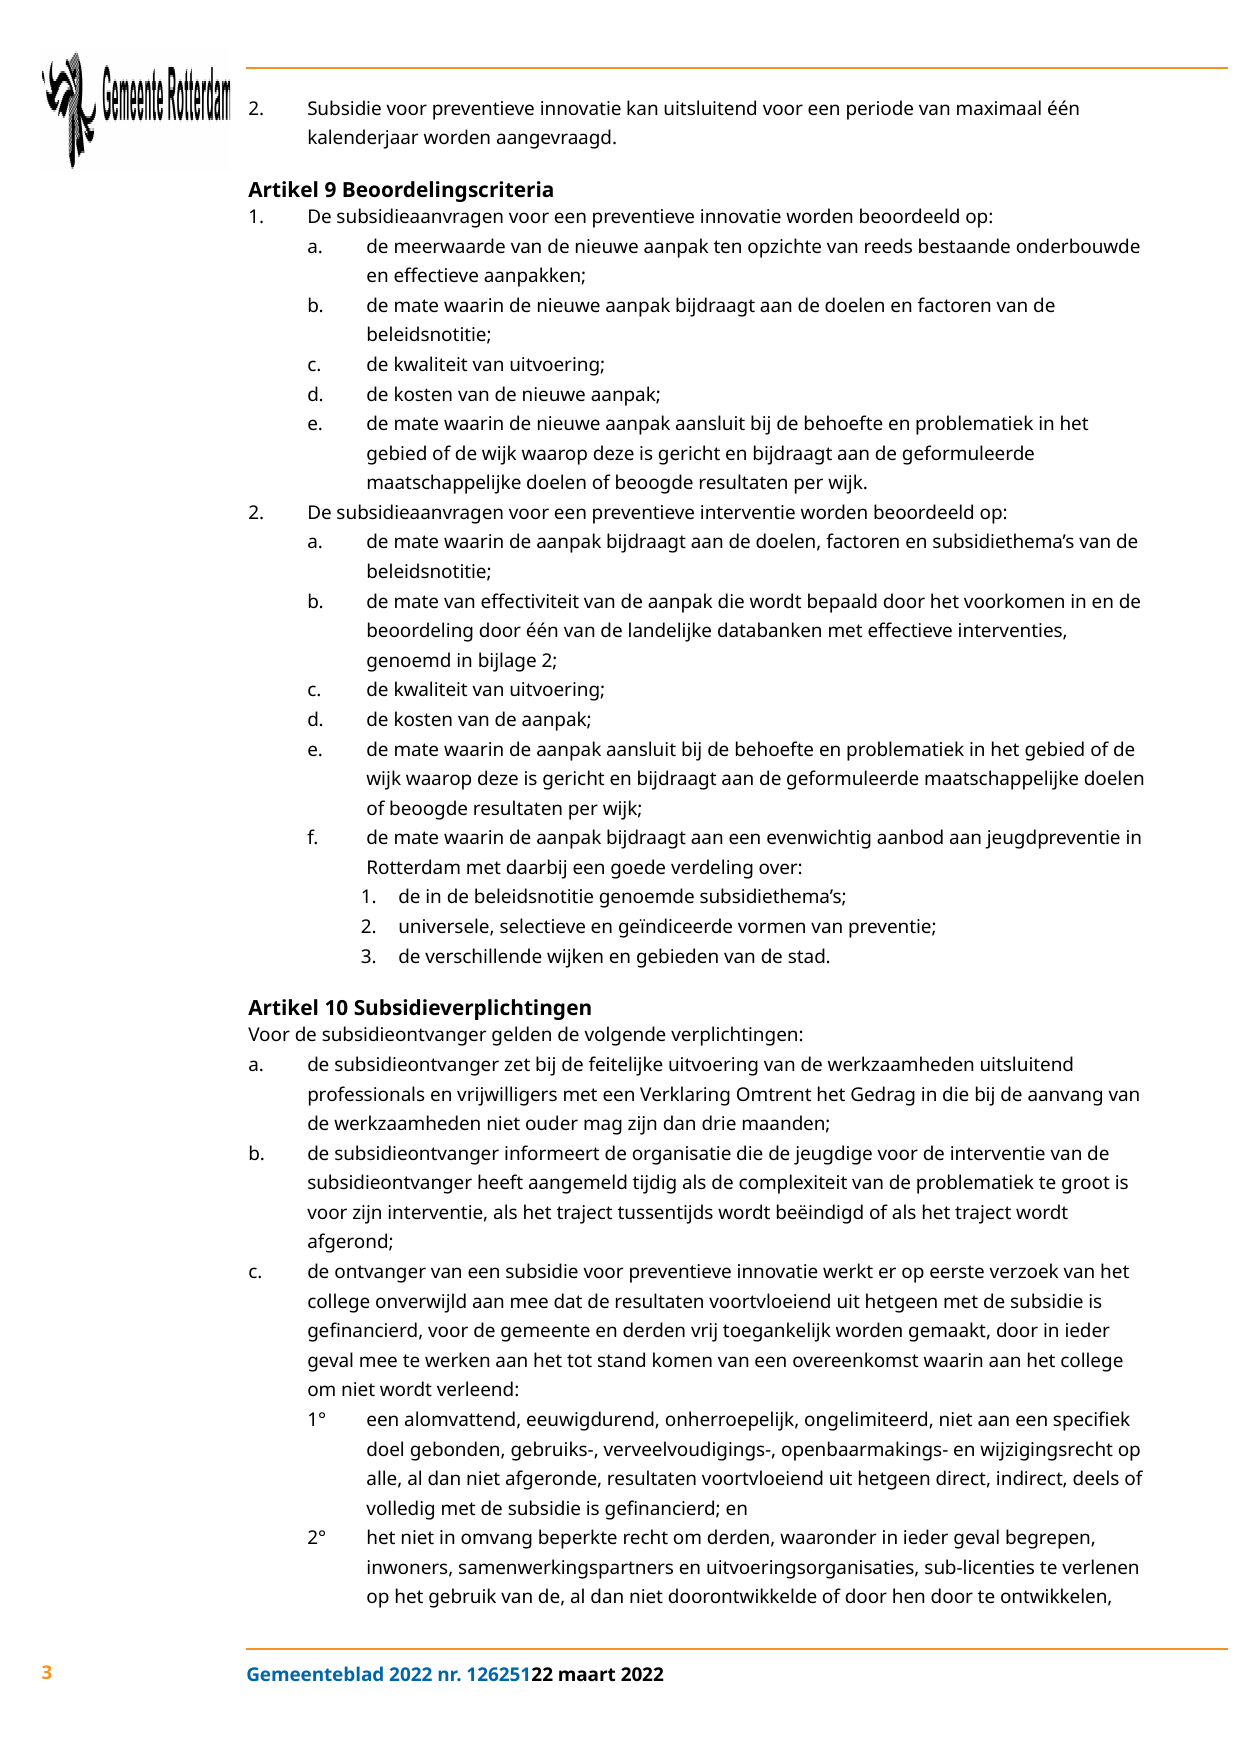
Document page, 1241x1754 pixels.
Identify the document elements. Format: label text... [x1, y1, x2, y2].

list de kwaliteit van uitvoering; [307, 351, 1152, 377]
list de ontvanger van een subsidie voor preventieve innovatie werkt er op eerste verzoek van het college onverwijld aan mee dat de resultaten voortvloeiend uit hetgeen met de subsidie is gefinancierd, voor de gemeente en derden vrij toegankelijk worden gemaakt, door in ieder geval mee te werken aan het tot stand komen van een overeenkomst waarin aan het college om niet wordt verleend: [248, 1258, 1152, 1402]
list het niet in omvang beperkte recht om derden, waaronder in ieder geval begrepen, inwoners, samenwerkingspartners en uitvoeringsorganisaties, sub-licenties te verlenen op het gebruik van de, al dan niet doorontwikkelde of door hen door te ontwikkelen, [307, 1524, 1152, 1609]
list de kosten van de aanpak; [307, 706, 1152, 732]
list de mate waarin de nieuwe aanpak bijdraagt aan de doelen en factoren van de beleidsnotitie; [307, 292, 1152, 347]
text Voor de subsidieontvanger gelden de volgende verplichtingen: [248, 1022, 1152, 1047]
list de kosten van de nieuwe aanpak; [307, 381, 1152, 406]
list de verschillende wijken en gebieden van de stad. [361, 943, 1152, 968]
list De subsidieaanvragen voor een preventieve interventie worden beoordeeld op: [248, 499, 1152, 525]
list een alomvattend, eeuwigdurend, onherroepelijk, ongelimiteerd, niet aan een specifiek doel gebonden, gebruiks-, verveelvoudigings-, openbaarmakings- en wijzigingsrecht op alle, al dan niet afgeronde, resultaten voortvloeiend uit hetgeen direct, indirect, deels of volledig met de subsidie is gefinancierd; en [307, 1406, 1152, 1521]
text Artikel 9 Beoordelingscriteria [248, 175, 1152, 203]
list de mate van effectiviteit van de aanpak die wordt bepaald door het voorkomen in en de beoordeling door één van de landelijke databanken met effectieve interventies, genoemd in bijlage 2; [307, 588, 1152, 673]
list de in de beleidsnotitie genoemde subsidiethema’s; [361, 884, 1152, 909]
list de mate waarin de aanpak bijdraagt aan een evenwichtig aanbod aan jeugdpreventie in Rotterdam met daarbij een goede verdeling over: [307, 824, 1152, 880]
list universele, selectieve en geïndiceerde vormen van preventie; [361, 913, 1152, 939]
list de mate waarin de aanpak bijdraagt aan de doelen, factoren en subsidiethema’s van de beleidsnotitie; [307, 529, 1152, 584]
list De subsidieaanvragen voor een preventieve innovatie worden beoordeeld op: [248, 203, 1152, 229]
list de subsidieontvanger zet bij de feitelijke uitvoering van de werkzaamheden uitsluitend professionals en vrijwilligers met een Verklaring Omtrent het Gedrag in die bij de aanvang van de werkzaamheden niet ouder mag zijn dan drie maanden; [248, 1051, 1152, 1136]
list Subsidie voor preventieve innovatie kan uitsluitend voor een periode van maximaal één kalenderjaar worden aangevraagd. [248, 95, 1152, 150]
list de mate waarin de aanpak aansluit bij de behoefte en problematiek in het gebied of de wijk waarop deze is gericht en bijdraagt aan de geformuleerde maatschappelijke doelen of beoogde resultaten per wijk; [307, 736, 1152, 821]
picture [41, 47, 231, 172]
list de mate waarin de nieuwe aanpak aansluit bij de behoefte en problematiek in het gebied of de wijk waarop deze is gericht en bijdraagt aan de geformuleerde maatschappelijke doelen of beoogde resultaten per wijk. [307, 410, 1152, 495]
list de meerwaarde van de nieuwe aanpak ten opzichte van reeds bestaande onderbouwde en effectieve aanpakken; [307, 233, 1152, 288]
list de subsidieontvanger informeert de organisatie die de jeugdige voor de interventie van de subsidieontvanger heeft aangemeld tijdig als de complexiteit van de problematiek te groot is voor zijn interventie, als het traject tussentijds wordt beëindigd of als het traject wordt afgerond; [248, 1140, 1152, 1254]
list de kwaliteit van uitvoering; [307, 677, 1152, 702]
text Artikel 10 Subsidieverplichtingen [248, 993, 1152, 1022]
